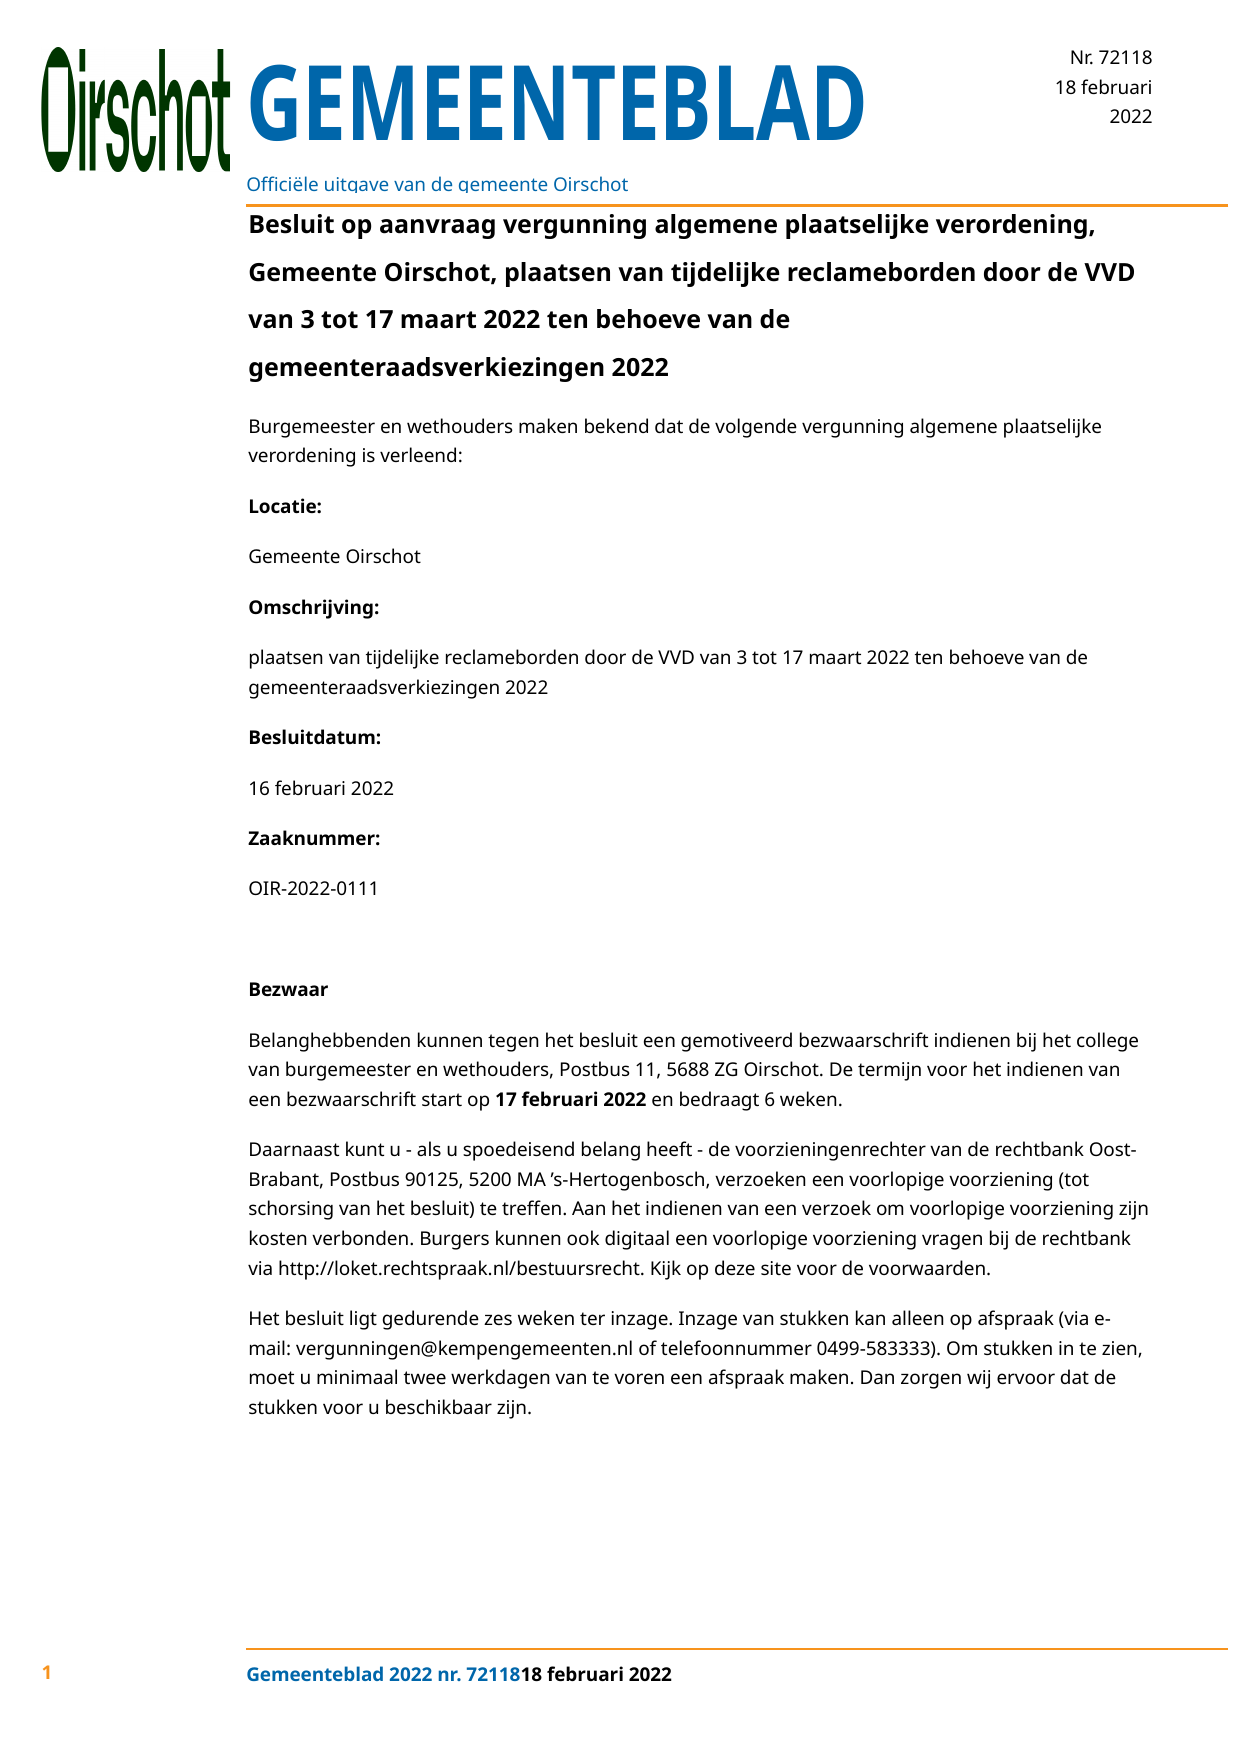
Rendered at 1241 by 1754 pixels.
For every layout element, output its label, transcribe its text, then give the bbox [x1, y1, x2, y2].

text Locatie: [248, 493, 1152, 519]
text Het besluit ligt gedurende zes weken ter inzage. Inzage van stukken kan alleen op afspraak (via e-mail: vergunningen@kempengemeenten.nl of telefoonnummer 0499-583333). Om stukken in te zien, moet u minimaal twee werkdagen van te voren een afspraak maken. Dan zorgen wij ervoor dat de stukken voor u beschikbaar zijn. [248, 1305, 1152, 1420]
text Besluitdatum: [248, 724, 1152, 750]
text OIR-2022-0111 [248, 876, 1152, 901]
text Burgemeester en wethouders maken bekend dat de volgende vergunning algemene plaatselijke verordening is verleend: [248, 413, 1152, 468]
text Zaaknummer: [248, 825, 1152, 851]
text Daarnaast kunt u - als u spoedeisend belang heeft - de voorzieningenrechter van de rechtbank Oost-Brabant, Postbus 90125, 5200 MA ’s-Hertogenbosch, verzoeken een voorlopige voorziening (tot schorsing van het besluit) te treffen. Aan het indienen van een verzoek om voorlopige voorziening zijn kosten verbonden. Burgers kunnen ook digitaal een voorlopige voorziening vragen bij de rechtbank via http://loket.rechtspraak.nl/bestuursrecht. Kijk op deze site voor de voorwaarden. [248, 1136, 1152, 1281]
picture [41, 47, 231, 172]
text Belanghebbenden kunnen tegen het besluit een gemotiveerd bezwaarschrift indienen bij het college van burgemeester en wethouders, Postbus 11, 5688 ZG Oirschot. De termijn voor het indienen van een bezwaarschrift start op 17 februari 2022 en bedraagt 6 weken. [248, 1027, 1152, 1112]
text plaatsen van tijdelijke reclameborden door de VVD van 3 tot 17 maart 2022 ten behoeve van de gemeenteraadsverkiezingen 2022 [248, 644, 1152, 700]
text Omschrijving: [248, 594, 1152, 620]
text Bezwaar [248, 976, 1152, 1002]
text Gemeente Oirschot [248, 543, 1152, 569]
text Besluit op aanvraag vergunning algemene plaatselijke verordening, Gemeente Oirschot, plaatsen van tijdelijke reclameborden door de VVD van 3 tot 17 maart 2022 ten behoeve van de gemeenteraadsverkiezingen 2022 [248, 207, 1152, 384]
text 16 februari 2022 [248, 775, 1152, 801]
